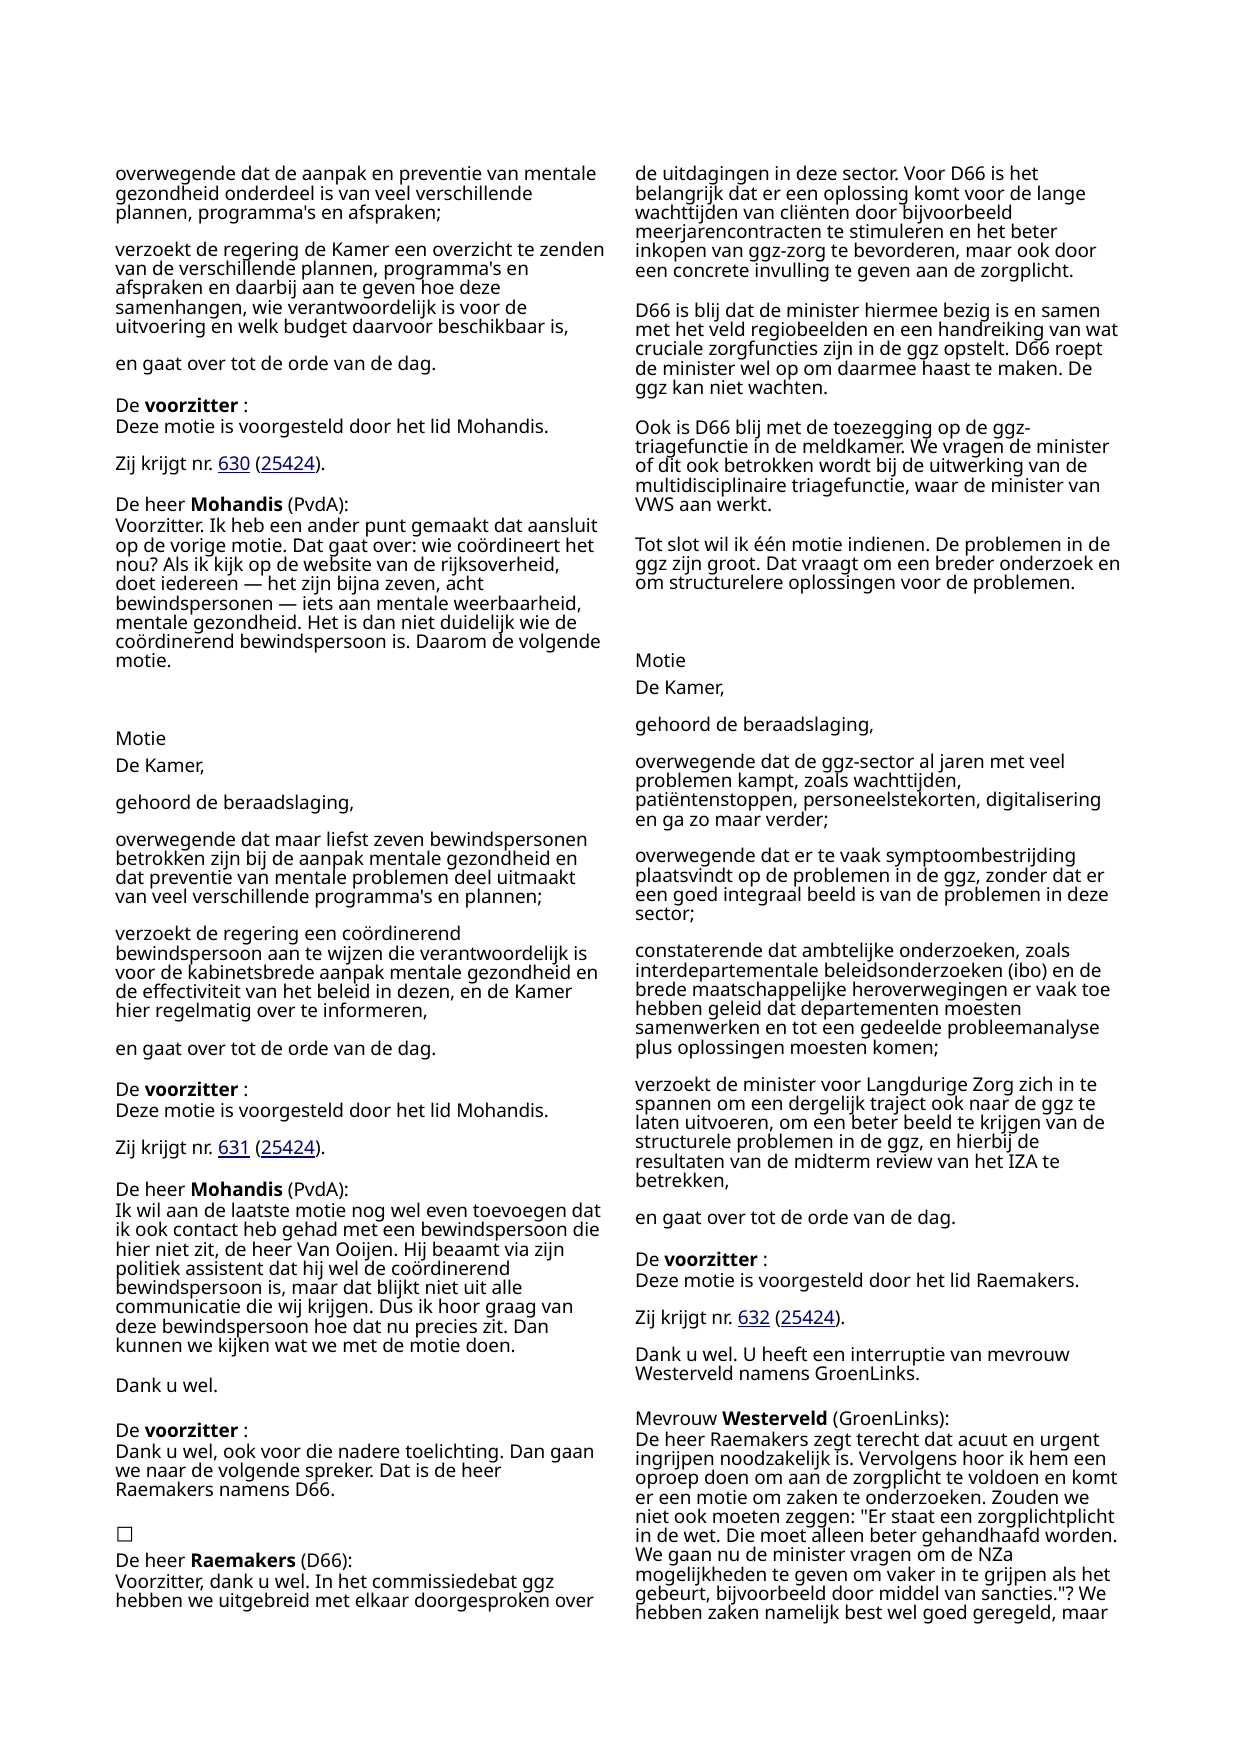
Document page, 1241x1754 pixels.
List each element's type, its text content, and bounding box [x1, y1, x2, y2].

text ⬜ [115, 1521, 605, 1547]
text Dank u wel. U heeft een interruptie van mevrouw Westerveld namens GroenLinks. [635, 1346, 1125, 1384]
text overwegende dat maar liefst zeven bewindspersonen betrokken zijn bij de aanpak mentale gezondheid en dat preventie van mentale problemen deel uitmaakt van veel verschillende programma's en plannen; [115, 831, 605, 908]
text Deze motie is voorgesteld door het lid Mohandis. [115, 1102, 605, 1121]
text Motie [635, 647, 1125, 673]
text Ook is D66 blij met de toezegging op de ggz-triagefunctie in de meldkamer. We vragen de minister of dit ook betrokken wordt bij de uitwerking van de multidisciplinaire triagefunctie, waar de minister van VWS aan werkt. [635, 419, 1125, 515]
text verzoekt de regering de Kamer een overzicht te zenden van de verschillende plannen, programma's en afspraken en daarbij aan te geven hoe deze samenhangen, wie verantwoordelijk is voor de uitvoering en welk budget daarvoor beschikbaar is, [115, 241, 605, 337]
text Ik wil aan de laatste motie nog wel even toevoegen dat ik ook contact heb gehad met een bewindspersoon die hier niet zit, de heer Van Ooijen. Hij beaamt via zijn politiek assistent dat hij wel de coördinerend bewindspersoon is, maar dat blijkt niet uit alle communicatie die wij krijgen. Dus ik hoor graag van deze bewindspersoon hoe dat nu precies zit. Dan kunnen we kijken wat we met de motie doen. [115, 1202, 605, 1356]
text Voorzitter, dank u wel. In het commissiedebat ggz hebben we uitgebreid met elkaar doorgesproken over [115, 1573, 605, 1611]
text gehoord de beraadslaging, [635, 716, 1125, 735]
text overwegende dat er te vaak symptoombestrijding plaatsvindt op de problemen in de ggz, zonder dat er een goed integraal beeld is van de problemen in deze sector; [635, 847, 1125, 924]
text De heer Mohandis (PvdA): [115, 1176, 605, 1202]
text gehoord de beraadslaging, [115, 794, 605, 813]
text Tot slot wil ik één motie indienen. De problemen in de ggz zijn groot. Dat vraagt om een breder onderzoek en om structurelere oplossingen voor de problemen. [635, 536, 1125, 594]
text verzoekt de minister voor Langdurige Zorg zich in te spannen om een dergelijk traject ook naar de ggz te laten uitvoeren, om een beter beeld te krijgen van de structurele problemen in de ggz, en hierbij de resultaten van de midterm review van het IZA te betrekken, [635, 1076, 1125, 1191]
text verzoekt de regering een coördinerend bewindspersoon aan te wijzen die verantwoordelijk is voor de kabinetsbrede aanpak mentale gezondheid en de effectiviteit van het beleid in dezen, en de Kamer hier regelmatig over te informeren, [115, 925, 605, 1022]
text De voorzitter : [635, 1246, 1125, 1272]
text De voorzitter : [115, 1417, 605, 1443]
text D66 is blij dat de minister hiermee bezig is en samen met het veld regiobeelden en een handreiking van wat cruciale zorgfuncties zijn in de ggz opstelt. D66 roept de minister wel op om daarmee haast te maken. De ggz kan niet wachten. [635, 302, 1125, 398]
text Deze motie is voorgesteld door het lid Raemakers. [635, 1272, 1125, 1291]
text De Kamer, [115, 757, 605, 776]
text De voorzitter : [115, 392, 605, 418]
text Voorzitter. Ik heb een ander punt gemaakt dat aansluit op de vorige motie. Dat gaat over: wie coördineert het nou? Als ik kijk op de website van de rijksoverheid, doet iedereen — het zijn bijna zeven, acht bewindspersonen — iets aan mentale weerbaarheid, mentale gezondheid. Het is dan niet duidelijk wie de coördinerend bewindspersoon is. Daarom de volgende motie. [115, 517, 605, 672]
text De heer Mohandis (PvdA): [115, 492, 605, 517]
text en gaat over tot de orde van de dag. [115, 355, 605, 374]
text constaterende dat ambtelijke onderzoeken, zoals interdepartementale beleidsonderzoeken (ibo) en de brede maatschappelijke heroverwegingen er vaak toe hebben geleid dat departementen moesten samenwerken en tot een gedeelde probleemanalyse plus oplossingen moesten komen; [635, 942, 1125, 1058]
text De Kamer, [635, 679, 1125, 698]
text Zij krijgt nr. 630 (25424). [115, 454, 605, 474]
text De heer Raemakers zegt terecht dat acuut en urgent ingrijpen noodzakelijk is. Vervolgens hoor ik hem een oproep doen om aan de zorgplicht te voldoen en komt er een motie om zaken te onderzoeken. Zouden we niet ook moeten zeggen: "Er staat een zorgplichtplicht in de wet. Die moet alleen beter gehandhaafd worden. We gaan nu de minister vragen om de NZa mogelijkheden te geven om vaker in te grijpen als het gebeurt, bijvoorbeeld door middel van sancties."? We hebben zaken namelijk best wel goed geregeld, maar [635, 1431, 1125, 1623]
text overwegende dat de ggz-sector al jaren met veel problemen kampt, zoals wachttijden, patiëntenstoppen, personeelstekorten, digitalisering en ga zo maar verder; [635, 753, 1125, 830]
text overwegende dat de aanpak en preventie van mentale gezondheid onderdeel is van veel verschillende plannen, programma's en afspraken; [115, 165, 605, 223]
text Dank u wel, ook voor die nadere toelichting. Dan gaan we naar de volgende spreker. Dat is de heer Raemakers namens D66. [115, 1443, 605, 1501]
text en gaat over tot de orde van de dag. [115, 1039, 605, 1059]
text Mevrouw Westerveld (GroenLinks): [635, 1405, 1125, 1431]
text Zij krijgt nr. 631 (25424). [115, 1139, 605, 1158]
text De voorzitter : [115, 1076, 605, 1102]
text de uitdagingen in deze sector. Voor D66 is het belangrijk dat er een oplossing komt voor de lange wachttijden van cliënten door bijvoorbeeld meerjarencontracten te stimuleren en het beter inkopen van ggz-zorg te bevorderen, maar ook door een concrete invulling te geven aan de zorgplicht. [635, 165, 1125, 281]
text en gaat over tot de orde van de dag. [635, 1209, 1125, 1228]
text Zij krijgt nr. 632 (25424). [635, 1309, 1125, 1328]
text Dank u wel. [115, 1377, 605, 1396]
text De heer Raemakers (D66): [115, 1547, 605, 1573]
text Motie [115, 725, 605, 751]
text Deze motie is voorgesteld door het lid Mohandis. [115, 418, 605, 437]
